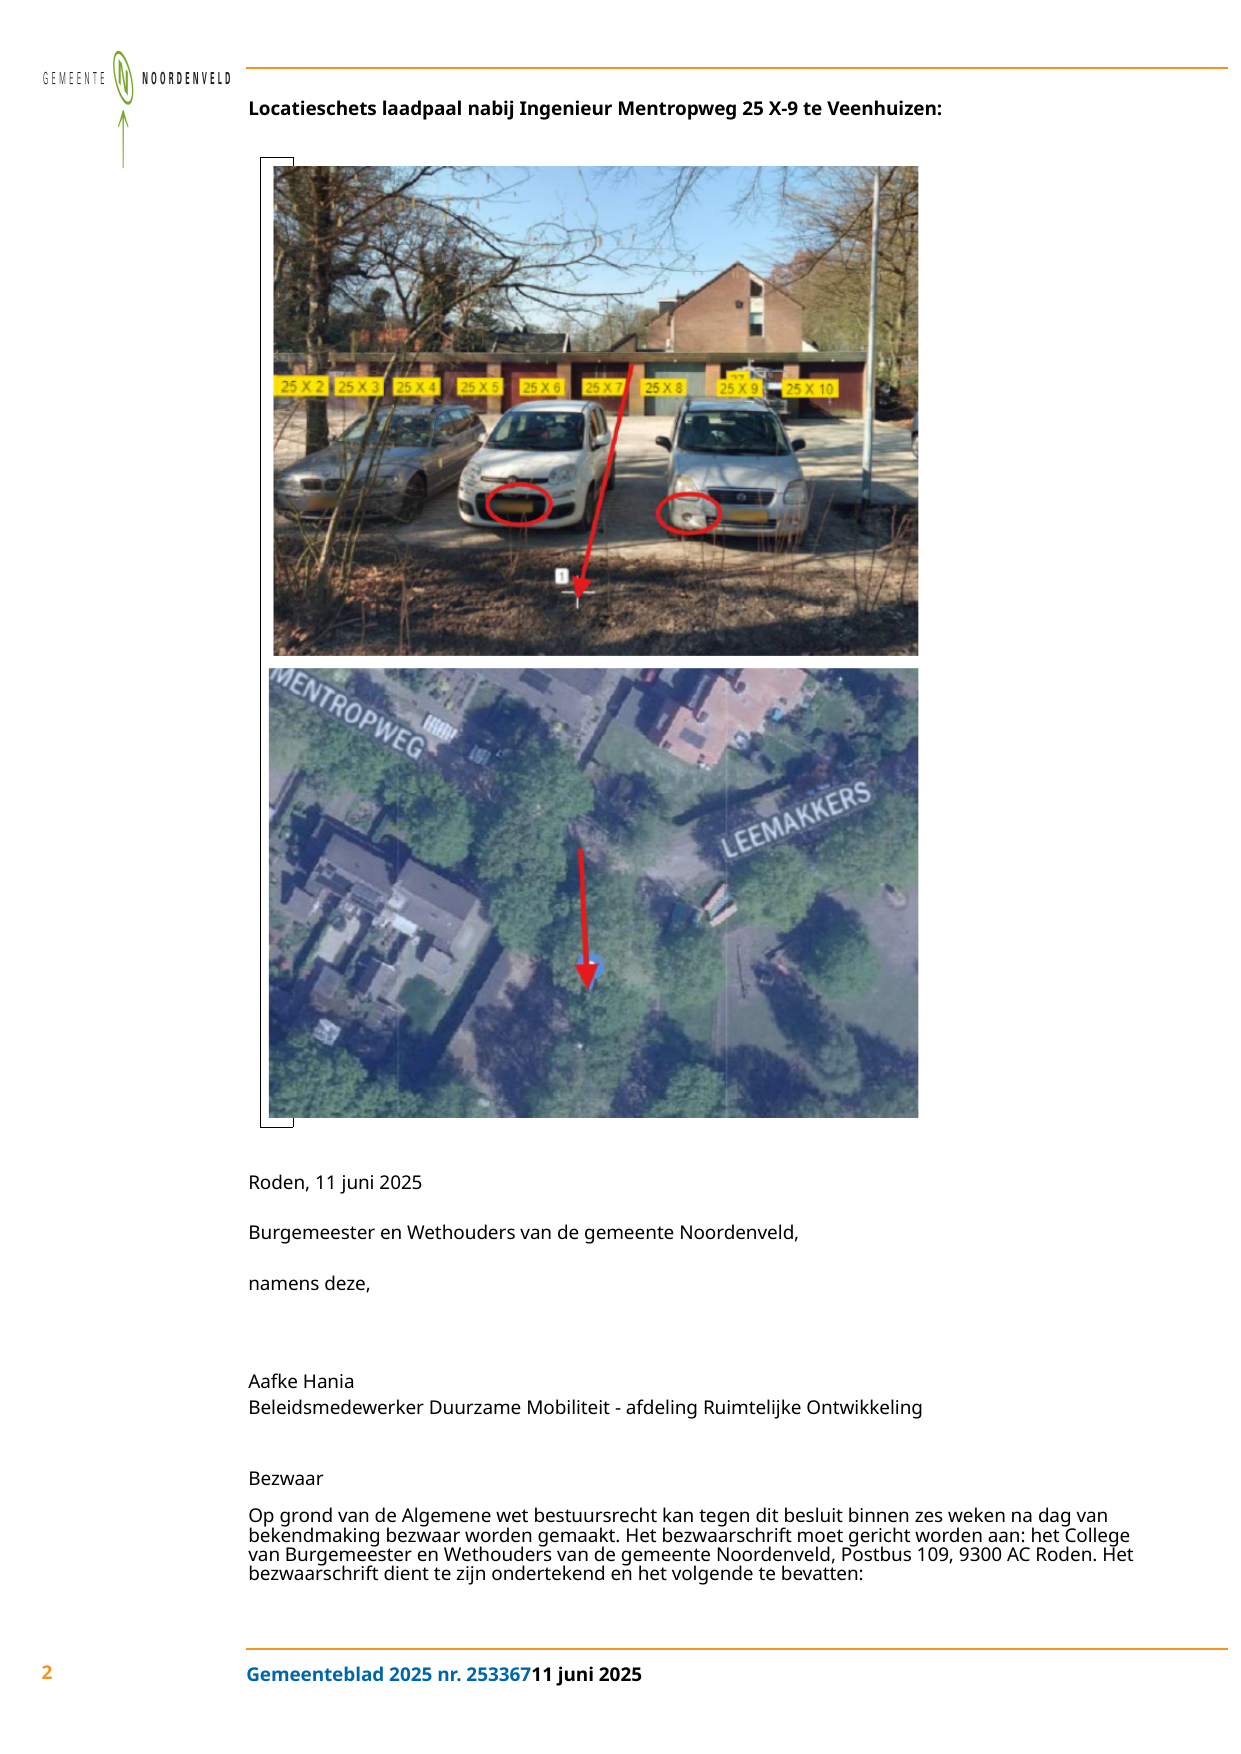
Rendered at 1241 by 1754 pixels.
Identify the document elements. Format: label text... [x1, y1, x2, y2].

text Op grond van de Algemene wet bestuursrecht kan tegen dit besluit binnen zes weken na dag van bekendmaking bezwaar worden gemaakt. Het bezwaarschrift moet gericht worden aan: het College van Burgemeester en Wethouders van de gemeente Noordenveld, Postbus 109, 9300 AC Roden. Het bezwaarschrift dient te zijn ondertekend en het volgende te bevatten: [248, 1507, 1152, 1584]
text Roden, 11 juni 2025 [248, 1169, 1152, 1195]
text namens deze, [248, 1270, 1152, 1296]
text Burgemeester en Wethouders van de gemeente Noordenveld, [248, 1219, 1152, 1245]
picture [268, 166, 919, 1118]
text Locatieschets laadpaal nabij Ingenieur Mentropweg 25 X-9 te Veenhuizen: [248, 95, 1152, 121]
text Beleidsmedewerker Duurzame Mobiliteit - afdeling Ruimtelijke Ontwikkeling [248, 1394, 1152, 1420]
picture [41, 47, 231, 172]
text Bezwaar [248, 1470, 1152, 1489]
text Aafke Hania [248, 1368, 1152, 1394]
